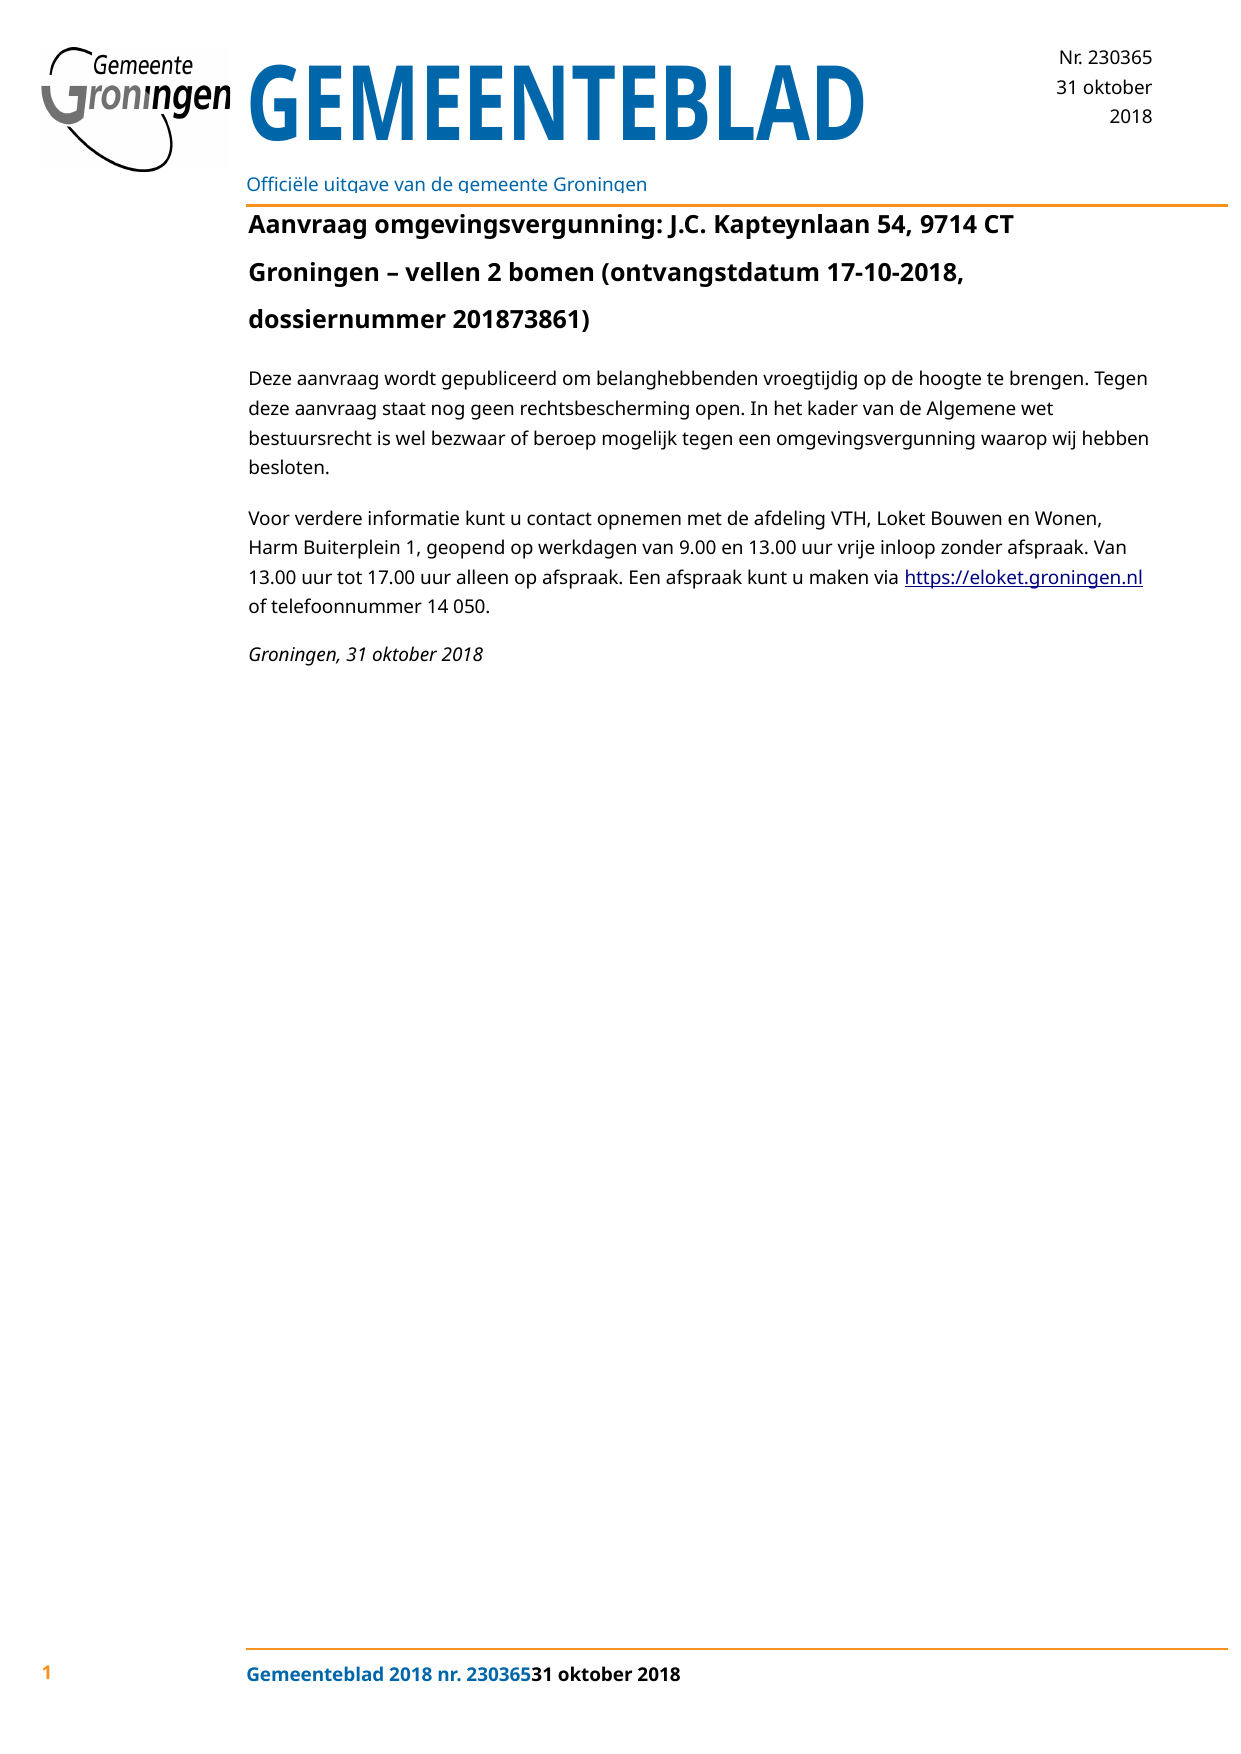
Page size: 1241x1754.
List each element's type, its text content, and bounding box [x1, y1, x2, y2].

picture [41, 47, 231, 172]
text Voor verdere informatie kunt u contact opnemen met de afdeling VTH, Loket Bouwen en Wonen, Harm Buiterplein 1, geopend op werkdagen van 9.00 en 13.00 uur vrije inloop zonder afspraak. Van 13.00 uur tot 17.00 uur alleen op afspraak. Een afspraak kunt u maken via https://eloket.groningen.nl of telefoonnummer 14 050. [248, 505, 1152, 619]
text Groningen, 31 oktober 2018 [248, 641, 1152, 667]
text Aanvraag omgevingsvergunning: J.C. Kapteynlaan 54, 9714 CT Groningen – vellen 2 bomen (ontvangstdatum 17-10-2018, dossiernummer 201873861) [248, 207, 1152, 336]
text Deze aanvraag wordt gepubliceerd om belanghebbenden vroegtijdig op de hoogte te brengen. Tegen deze aanvraag staat nog geen rechtsbescherming open. In het kader van de Algemene wet bestuursrecht is wel bezwaar of beroep mogelijk tegen een omgevingsvergunning waarop wij hebben besloten. [248, 366, 1152, 480]
